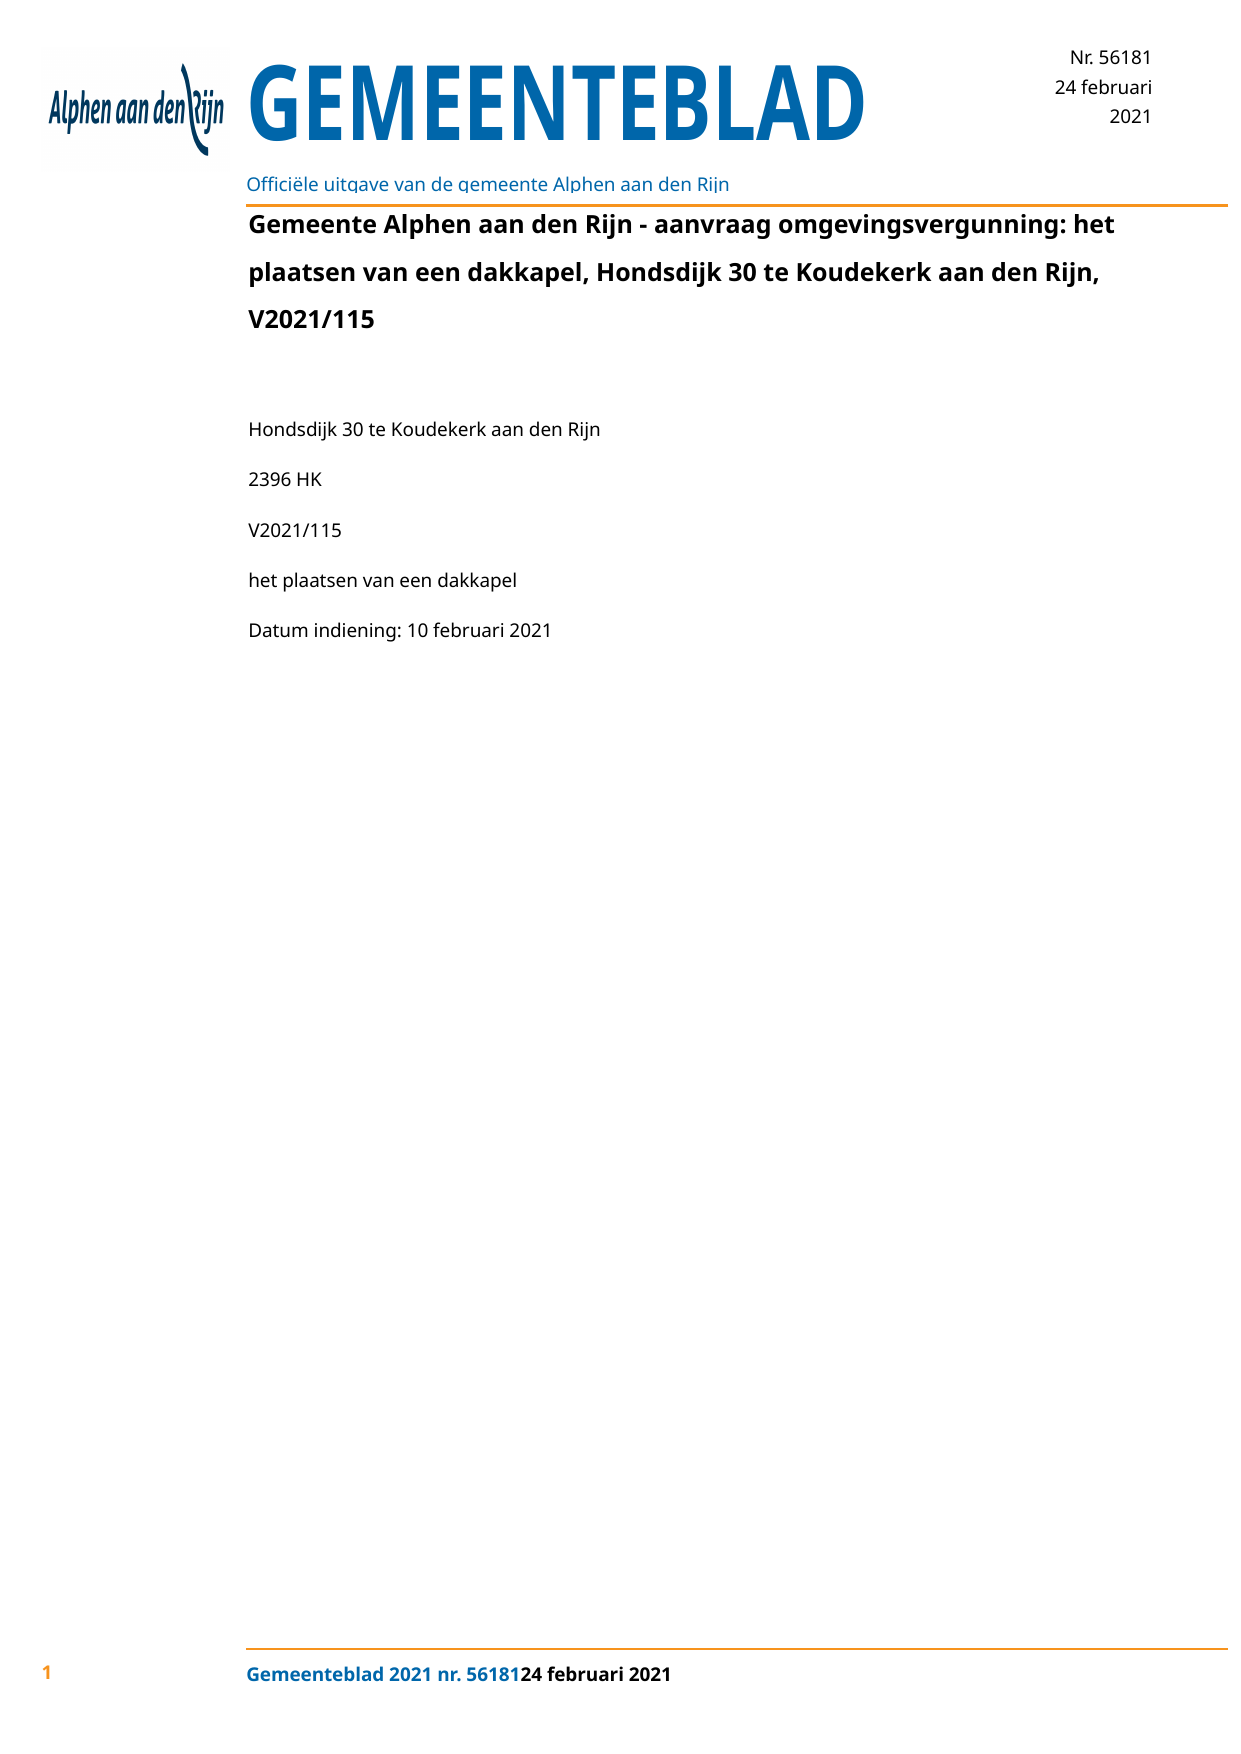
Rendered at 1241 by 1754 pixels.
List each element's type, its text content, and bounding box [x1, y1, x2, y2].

text Hondsdijk 30 te Koudekerk aan den Rijn [248, 416, 1152, 442]
text 2396 HK [248, 466, 1152, 492]
text Datum indiening: 10 februari 2021 [248, 618, 1152, 643]
text V2021/115 [248, 517, 1152, 542]
text Gemeente Alphen aan den Rijn - aanvraag omgevingsvergunning: het plaatsen van een dakkapel, Hondsdijk 30 te Koudekerk aan den Rijn, V2021/115 [248, 207, 1152, 336]
picture [41, 47, 231, 172]
text het plaatsen van een dakkapel [248, 567, 1152, 593]
